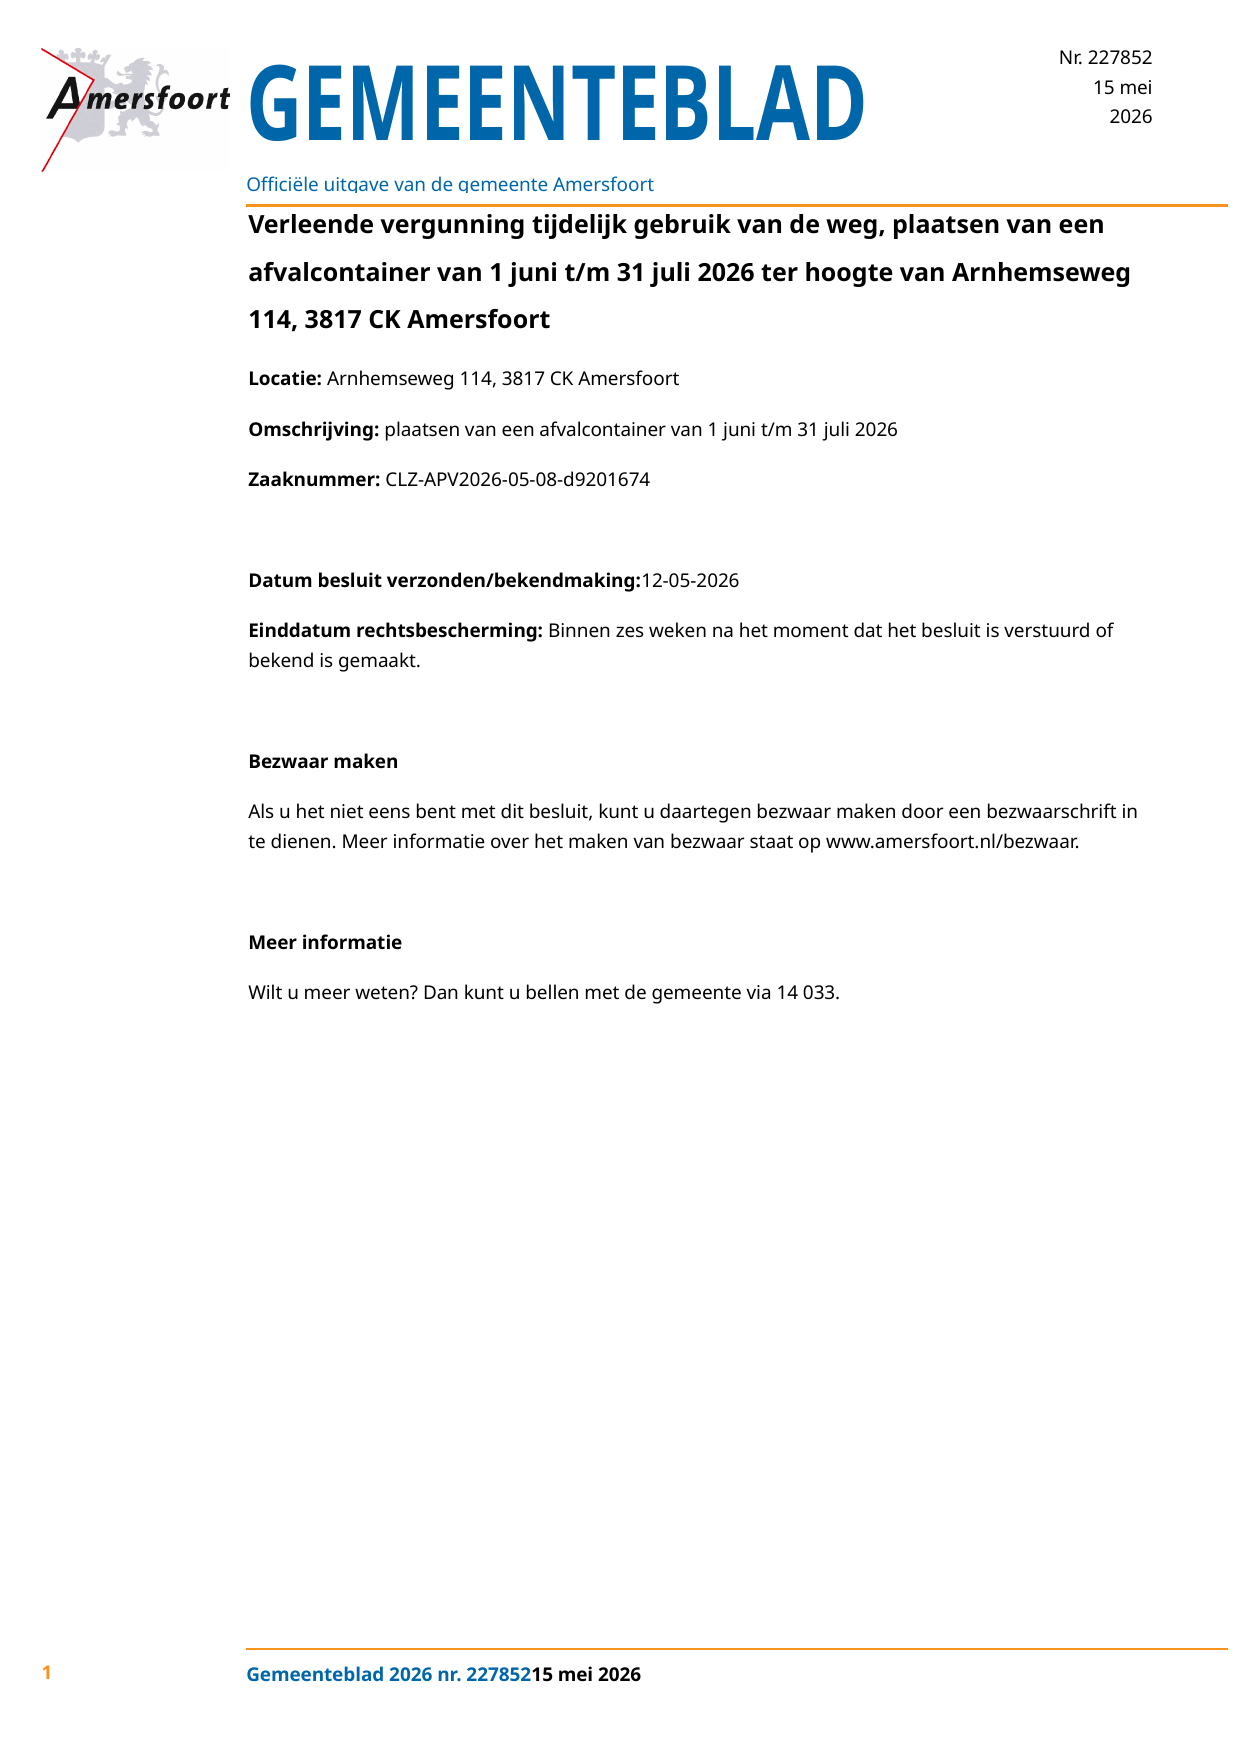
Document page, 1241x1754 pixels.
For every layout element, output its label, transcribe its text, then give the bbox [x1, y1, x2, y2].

text Wilt u meer weten? Dan kunt u bellen met de gemeente via 14 033. [248, 979, 1152, 1005]
text Datum besluit verzonden/bekendmaking:12-05-2026 [248, 567, 1152, 593]
text Bezwaar maken [248, 748, 1152, 774]
text Einddatum rechtsbescherming: Binnen zes weken na het moment dat het besluit is verstuurd of bekend is gemaakt. [248, 618, 1152, 673]
text Meer informatie [248, 929, 1152, 954]
text Als u het niet eens bent met dit besluit, kunt u daartegen bezwaar maken door een bezwaarschrift in te dienen. Meer informatie over het maken van bezwaar staat op www.amersfoort.nl/bezwaar. [248, 798, 1152, 854]
text Locatie: Arnhemseweg 114, 3817 CK Amersfoort [248, 366, 1152, 391]
text Zaaknummer: CLZ-APV2026-05-08-d9201674 [248, 466, 1152, 492]
text Verleende vergunning tijdelijk gebruik van de weg, plaatsen van een afvalcontainer van 1 juni t/m 31 juli 2026 ter hoogte van Arnhemseweg 114, 3817 CK Amersfoort [248, 207, 1152, 336]
text Omschrijving: plaatsen van een afvalcontainer van 1 juni t/m 31 juli 2026 [248, 416, 1152, 442]
picture [41, 47, 231, 172]
